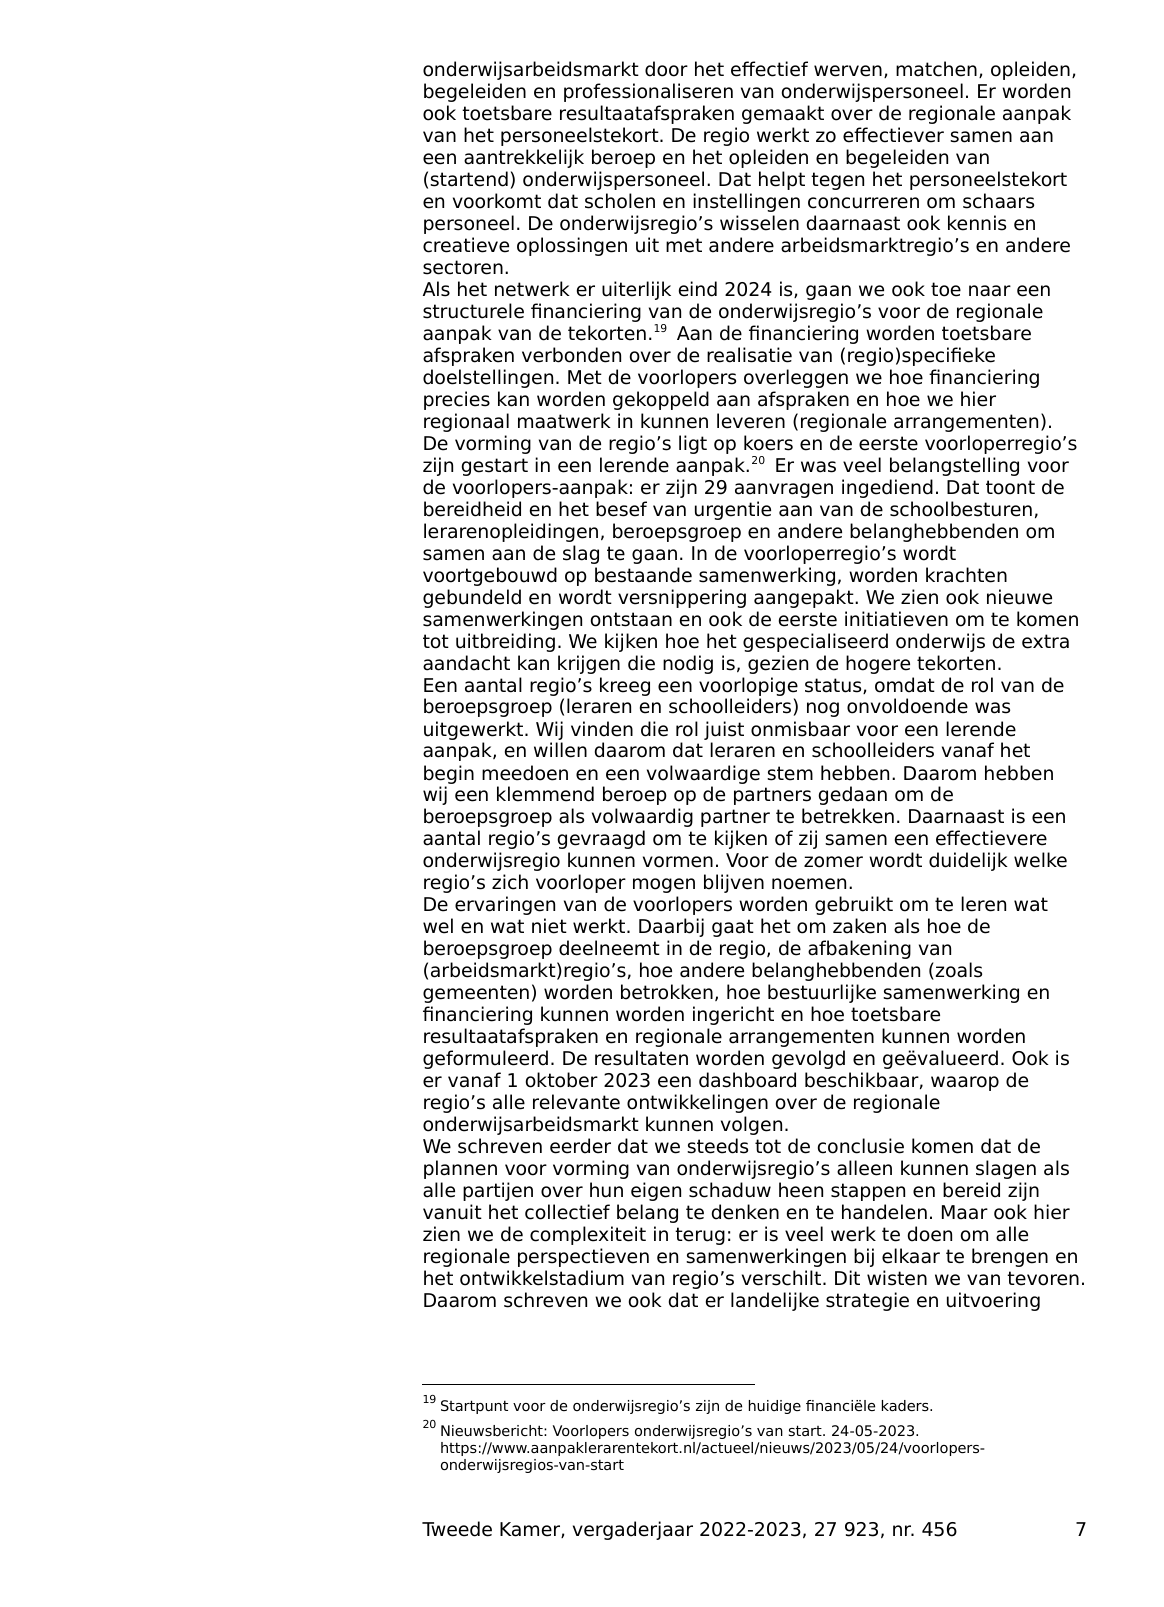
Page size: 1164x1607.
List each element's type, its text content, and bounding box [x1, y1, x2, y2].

text De vorming van de regio’s ligt op koers en de eerste voorloperregio’s zijn gestart in een lerende aanpak. Er was veel belangstelling voor de voorlopers-aanpak: er zijn 29 aanvragen ingediend. Dat toont de bereidheid en het besef van urgentie aan van de schoolbesturen, lerarenopleidingen, beroepsgroep en andere belanghebbenden om samen aan de slag te gaan. In de voorloperregio’s wordt voortgebouwd op bestaande samenwerking, worden krachten gebundeld en wordt versnippering aangepakt. We zien ook nieuwe samenwerkingen ontstaan en ook de eerste initiatieven om te komen tot uitbreiding. We kijken hoe het gespecialiseerd onderwijs de extra aandacht kan krijgen die nodig is, gezien de hogere tekorten. [422, 433, 1087, 674]
text De ervaringen van de voorlopers worden gebruikt om te leren wat wel en wat niet werkt. Daarbij gaat het om zaken als hoe de beroepsgroep deelneemt in de regio, de afbakening van (arbeidsmarkt)regio’s, hoe andere belanghebbenden (zoals gemeenten) worden betrokken, hoe bestuurlijke samenwerking en financiering kunnen worden ingericht en hoe toetsbare resultaatafspraken en regionale arrangementen kunnen worden geformuleerd. De resultaten worden gevolgd en geëvalueerd. Ook is er vanaf 1 oktober 2023 een dashboard beschikbaar, waarop de regio’s alle relevante ontwikkelingen over de regionale onderwijsarbeidsmarkt kunnen volgen. [422, 894, 1087, 1136]
text Nieuwsbericht: Voorlopers onderwijsregio’s van start. 24-05-2023. https://www.aanpaklerarentekort.nl/actueel/nieuws/2023/05/24/voorlopers-onderwijsregios-van-start [422, 1418, 1087, 1474]
text We schreven eerder dat we steeds tot de conclusie komen dat de plannen voor vorming van onderwijsregio’s alleen kunnen slagen als alle partijen over hun eigen schaduw heen stappen en bereid zijn vanuit het collectief belang te denken en te handelen. Maar ook hier zien we de complexiteit in terug: er is veel werk te doen om alle regionale perspectieven en samenwerkingen bij elkaar te brengen en het ontwikkelstadium van regio’s verschilt. Dit wisten we van tevoren. Daarom schreven we ook dat er landelijke strategie en uitvoering [422, 1136, 1087, 1312]
text Als het netwerk er uiterlijk eind 2024 is, gaan we ook toe naar een structurele financiering van de onderwijsregio’s voor de regionale aanpak van de tekorten. Aan de financiering worden toetsbare afspraken verbonden over de realisatie van (regio)specifieke doelstellingen. Met de voorlopers overleggen we hoe financiering precies kan worden gekoppeld aan afspraken en hoe we hier regionaal maatwerk in kunnen leveren (regionale arrangementen). [422, 279, 1087, 433]
text Startpunt voor de onderwijsregio’s zijn de huidige financiële kaders. [422, 1393, 1087, 1416]
text onderwijsarbeidsmarkt door het effectief werven, matchen, opleiden, begeleiden en professionaliseren van onderwijspersoneel. Er worden ook toetsbare resultaatafspraken gemaakt over de regionale aanpak van het personeelstekort. De regio werkt zo effectiever samen aan een aantrekkelijk beroep en het opleiden en begeleiden van (startend) onderwijspersoneel. Dat helpt tegen het personeelstekort en voorkomt dat scholen en instellingen concurreren om schaars personeel. De onderwijsregio’s wisselen daarnaast ook kennis en creatieve oplossingen uit met andere arbeidsmarktregio’s en andere sectoren. [422, 59, 1087, 279]
text Een aantal regio’s kreeg een voorlopige status, omdat de rol van de beroepsgroep (leraren en schoolleiders) nog onvoldoende was uitgewerkt. Wij vinden die rol juist onmisbaar voor een lerende aanpak, en willen daarom dat leraren en schoolleiders vanaf het begin meedoen en een volwaardige stem hebben. Daarom hebben wij een klemmend beroep op de partners gedaan om de beroepsgroep als volwaardig partner te betrekken. Daarnaast is een aantal regio’s gevraagd om te kijken of zij samen een effectievere onderwijsregio kunnen vormen. Voor de zomer wordt duidelijk welke regio’s zich voorloper mogen blijven noemen. [422, 674, 1087, 894]
